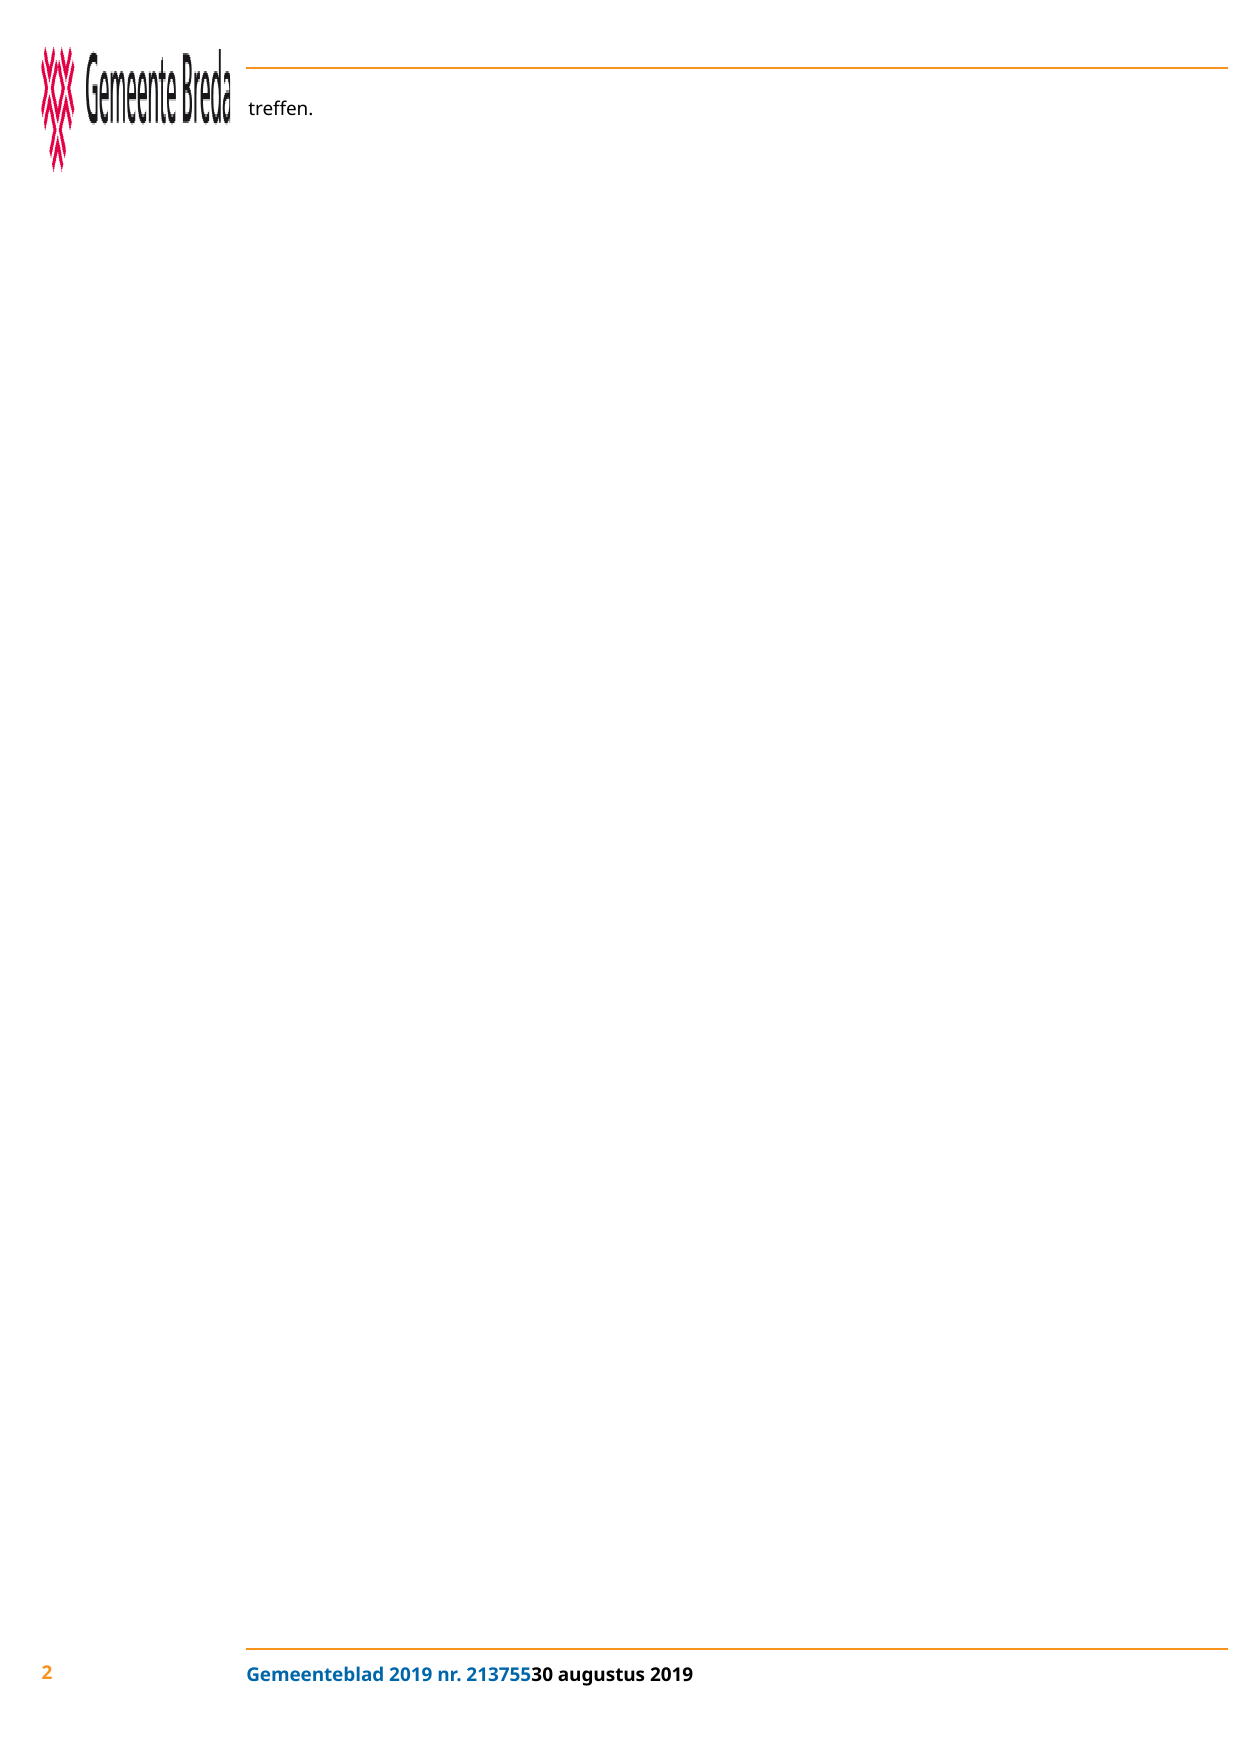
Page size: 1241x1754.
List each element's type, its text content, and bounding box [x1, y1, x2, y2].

text treffen. [248, 95, 1152, 121]
picture [41, 47, 231, 172]
